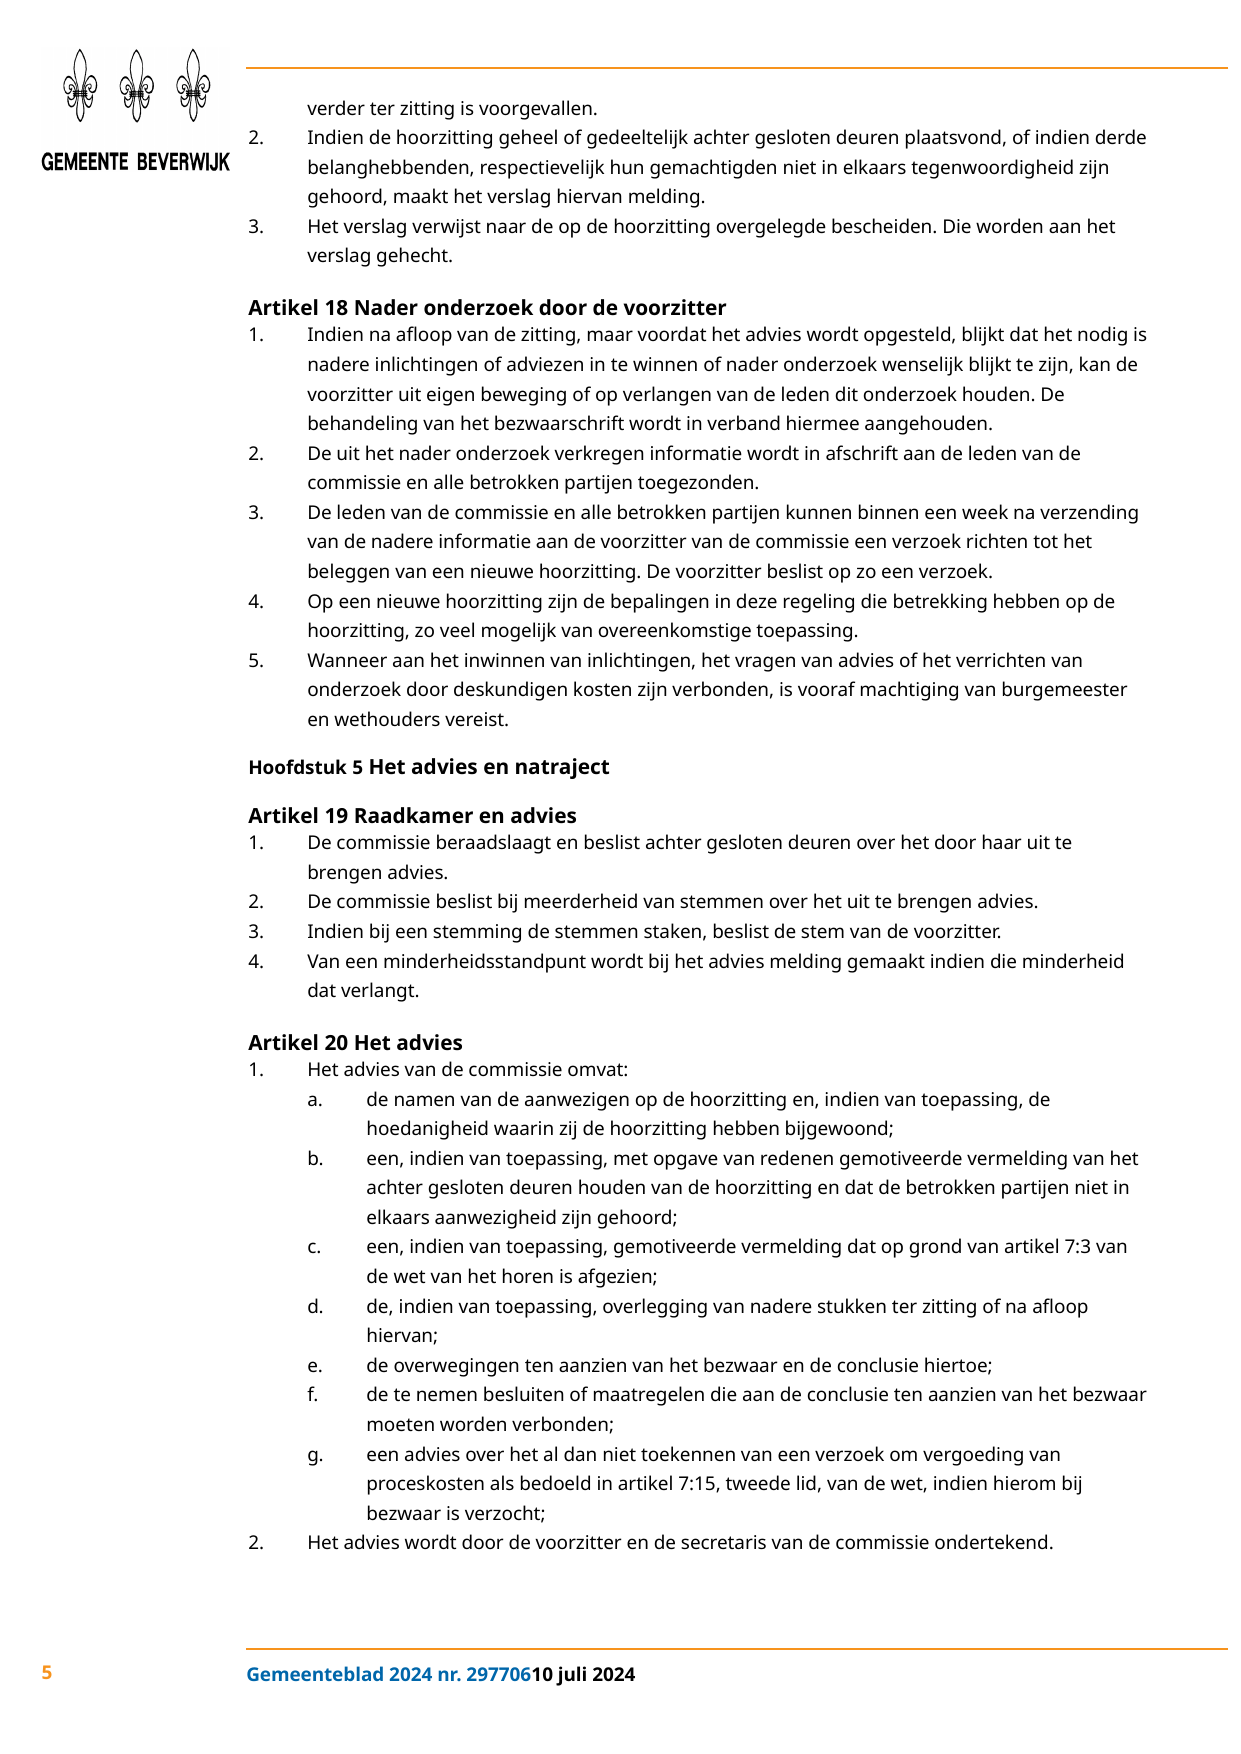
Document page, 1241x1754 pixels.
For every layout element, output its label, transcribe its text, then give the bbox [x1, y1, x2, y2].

list De uit het nader onderzoek verkregen informatie wordt in afschrift aan de leden van de commissie en alle betrokken partijen toegezonden. [248, 440, 1152, 495]
text Hoofdstuk 5 Het advies en natraject [248, 752, 1152, 780]
text Artikel 20 Het advies [248, 1028, 1152, 1056]
list De commissie beraadslaagt en beslist achter gesloten deuren over het door haar uit te brengen advies. [248, 829, 1152, 885]
list Op een nieuwe hoorzitting zijn de bepalingen in deze regeling die betrekking hebben op de hoorzitting, zo veel mogelijk van overeenkomstige toepassing. [248, 588, 1152, 643]
text Artikel 19 Raadkamer en advies [248, 801, 1152, 829]
list Het verslag verwijst naar de op de hoorzitting overgelegde bescheiden. Die worden aan het verslag gehecht. [248, 213, 1152, 268]
list de, indien van toepassing, overlegging van nadere stukken ter zitting of na afloop hiervan; [307, 1293, 1152, 1348]
list Het advies wordt door de voorzitter en de secretaris van de commissie ondertekend. [248, 1529, 1152, 1555]
list een advies over het al dan niet toekennen van een verzoek om vergoeding van proceskosten als bedoeld in artikel 7:15, tweede lid, van de wet, indien hierom bij bezwaar is verzocht; [307, 1441, 1152, 1526]
list verder ter zitting is voorgevallen. [248, 95, 1152, 121]
list Wanneer aan het inwinnen van inlichtingen, het vragen van advies of het verrichten van onderzoek door deskundigen kosten zijn verbonden, is vooraf machtiging van burgemeester en wethouders vereist. [248, 647, 1152, 732]
list De leden van de commissie en alle betrokken partijen kunnen binnen een week na verzending van de nadere informatie aan de voorzitter van de commissie een verzoek richten tot het beleggen van een nieuwe hoorzitting. De voorzitter beslist op zo een verzoek. [248, 499, 1152, 584]
list Indien de hoorzitting geheel of gedeeltelijk achter gesloten deuren plaatsvond, of indien derde belanghebbenden, respectievelijk hun gemachtigden niet in elkaars tegenwoordigheid zijn gehoord, maakt het verslag hiervan melding. [248, 124, 1152, 209]
list Van een minderheidsstandpunt wordt bij het advies melding gemaakt indien die minderheid dat verlangt. [248, 948, 1152, 1003]
list Indien na afloop van de zitting, maar voordat het advies wordt opgesteld, blijkt dat het nodig is nadere inlichtingen of adviezen in te winnen of nader onderzoek wenselijk blijkt te zijn, kan de voorzitter uit eigen beweging of op verlangen van de leden dit onderzoek houden. De behandeling van het bezwaarschrift wordt in verband hiermee aangehouden. [248, 322, 1152, 436]
list De commissie beslist bij meerderheid van stemmen over het uit te brengen advies. [248, 889, 1152, 914]
list de te nemen besluiten of maatregelen die aan de conclusie ten aanzien van het bezwaar moeten worden verbonden; [307, 1382, 1152, 1437]
list een, indien van toepassing, met opgave van redenen gemotiveerde vermelding van het achter gesloten deuren houden van de hoorzitting en dat de betrokken partijen niet in elkaars aanwezigheid zijn gehoord; [307, 1145, 1152, 1230]
list de overwegingen ten aanzien van het bezwaar en de conclusie hiertoe; [307, 1352, 1152, 1378]
list Het advies van de commissie omvat: [248, 1056, 1152, 1082]
picture [41, 47, 231, 172]
text Artikel 18 Nader onderzoek door de voorzitter [248, 293, 1152, 322]
list een, indien van toepassing, gemotiveerde vermelding dat op grond van artikel 7:3 van de wet van het horen is afgezien; [307, 1234, 1152, 1289]
list de namen van de aanwezigen op de hoorzitting en, indien van toepassing, de hoedanigheid waarin zij de hoorzitting hebben bijgewoond; [307, 1086, 1152, 1141]
list Indien bij een stemming de stemmen staken, beslist de stem van de voorzitter. [248, 918, 1152, 944]
